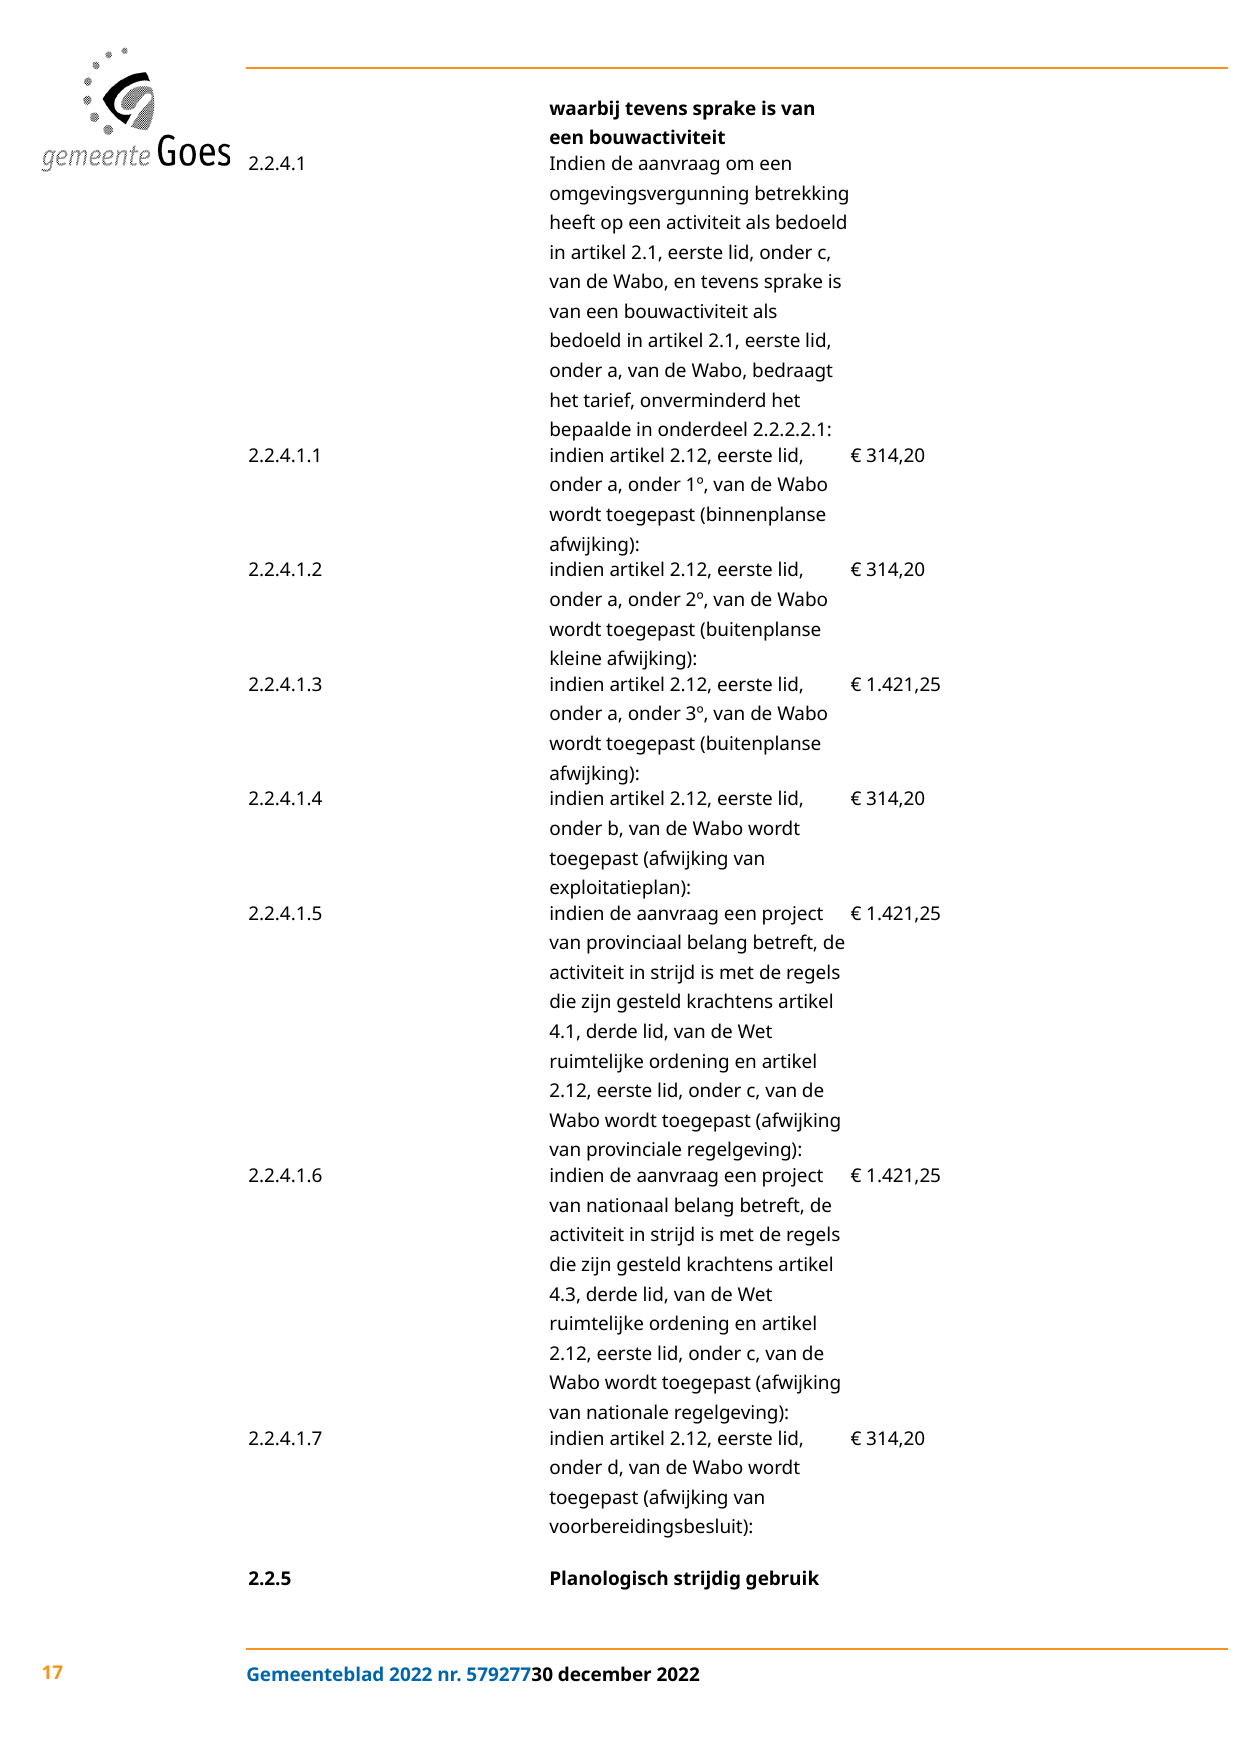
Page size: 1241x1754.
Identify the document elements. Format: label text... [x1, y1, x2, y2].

table_cell indien de aanvraag een project van provinciaal belang betreft, de activiteit in strijd is met de regels die zijn gesteld krachtens artikel 4.1, derde lid, van de Wet ruimtelijke ordening en artikel 2.12, eerste lid, onder c, van de Wabo wordt toegepast (afwijking van provinciale regelgeving): [549, 900, 850, 1162]
table_cell € 314,20 [850, 557, 1152, 671]
table_cell [248, 1539, 549, 1565]
table_cell € 1.421,25 [850, 671, 1152, 786]
table_cell € 1.421,25 [850, 900, 1152, 1162]
table_cell € 314,20 [850, 442, 1152, 557]
table_cell [850, 95, 1152, 150]
table_cell [850, 1539, 1152, 1565]
table_cell indien de aanvraag een project van nationaal belang betreft, de activiteit in strijd is met de regels die zijn gesteld krachtens artikel 4.3, derde lid, van de Wet ruimtelijke ordening en artikel 2.12, eerste lid, onder c, van de Wabo wordt toegepast (afwijking van nationale regelgeving): [549, 1163, 850, 1425]
table_cell € 1.421,25 [850, 1163, 1152, 1425]
table_cell [850, 150, 1152, 442]
table_cell indien artikel 2.12, eerste lid, onder a, onder 1º, van de Wabo wordt toegepast (binnenplanse afwijking): [549, 442, 850, 557]
table_cell 2.2.4.1.5 [248, 900, 549, 1162]
table_cell 2.2.4.1.7 [248, 1425, 549, 1539]
table_cell 2.2.4.1.4 [248, 786, 549, 900]
table_cell Indien de aanvraag om een omgevingsvergunning betrekking heeft op een activiteit als bedoeld in artikel 2.1, eerste lid, onder c, van de Wabo, en tevens sprake is van een bouwactiviteit als bedoeld in artikel 2.1, eerste lid, onder a, van de Wabo, bedraagt het tarief, onverminderd het bepaalde in onderdeel 2.2.2.2.1: [549, 150, 850, 442]
table_cell [850, 1565, 1152, 1591]
picture [41, 47, 231, 172]
table_cell indien artikel 2.12, eerste lid, onder a, onder 3º, van de Wabo wordt toegepast (buitenplanse afwijking): [549, 671, 850, 786]
table_cell waarbij tevens sprake is van een bouwactiviteit [549, 95, 850, 150]
table_cell [549, 1539, 850, 1565]
table_cell indien artikel 2.12, eerste lid, onder b, van de Wabo wordt toegepast (afwijking van exploitatieplan): [549, 786, 850, 900]
table_cell € 314,20 [850, 1425, 1152, 1539]
table_cell 2.2.5 [248, 1565, 549, 1591]
table_cell 2.2.4.1.2 [248, 557, 549, 671]
table_cell Planologisch strijdig gebruik [549, 1565, 850, 1591]
table_cell 2.2.4.1.1 [248, 442, 549, 557]
table_cell € 314,20 [850, 786, 1152, 900]
table_cell 2.2.4.1.6 [248, 1163, 549, 1425]
table_cell 2.2.4.1 [248, 150, 549, 442]
table_cell 2.2.4.1.3 [248, 671, 549, 786]
table_cell [248, 95, 549, 150]
table_cell indien artikel 2.12, eerste lid, onder a, onder 2º, van de Wabo wordt toegepast (buitenplanse kleine afwijking): [549, 557, 850, 671]
table_cell indien artikel 2.12, eerste lid, onder d, van de Wabo wordt toegepast (afwijking van voorbereidingsbesluit): [549, 1425, 850, 1539]
